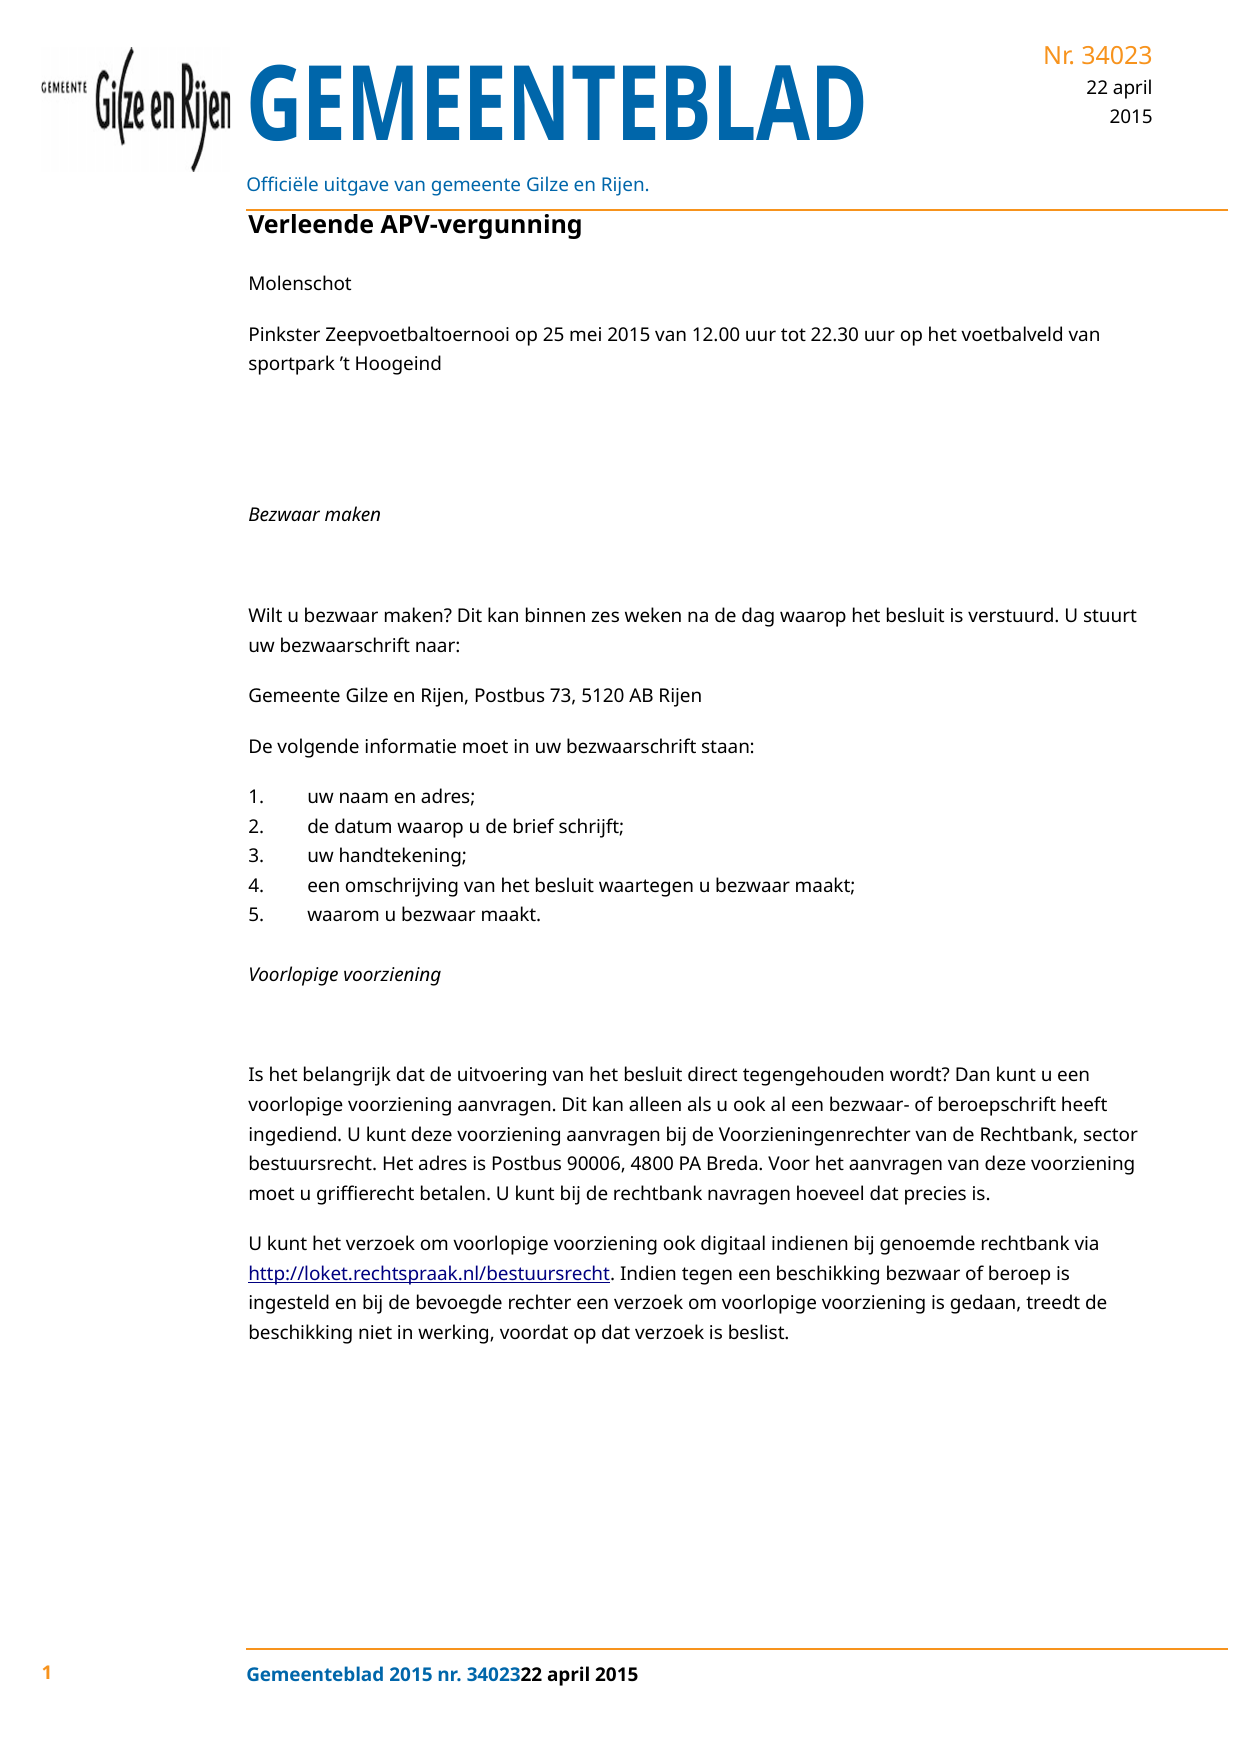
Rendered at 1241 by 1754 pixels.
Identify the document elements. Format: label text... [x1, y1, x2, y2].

text Wilt u bezwaar maken? Dit kan binnen zes weken na de dag waarop het besluit is verstuurd. U stuurt uw bezwaarschrift naar: [248, 602, 1152, 658]
text Bezwaar maken [248, 502, 1152, 527]
text De volgende informatie moet in uw bezwaarschrift staan: [248, 733, 1152, 758]
list uw handtekening; [248, 842, 1152, 868]
list waarom u bezwaar maakt. [248, 902, 1152, 927]
text Pinkster Zeepvoetbaltoernooi op 25 mei 2015 van 12.00 uur tot 22.30 uur op het voetbalveld van sportpark ’t Hoogeind [248, 321, 1152, 376]
picture [41, 47, 231, 172]
text U kunt het verzoek om voorlopige voorziening ook digitaal indienen bij genoemde rechtbank via http://loket.rechtspraak.nl/bestuursrecht. Indien tegen een beschikking bezwaar of beroep is ingesteld en bij de bevoegde rechter een verzoek om voorlopige voorziening is gedaan, treedt de beschikking niet in werking, voordat op dat verzoek is beslist. [248, 1230, 1152, 1345]
text Voorlopige voorziening [248, 961, 1152, 986]
list een omschrijving van het besluit waartegen u bezwaar maakt; [248, 872, 1152, 898]
list uw naam en adres; [248, 783, 1152, 809]
text Gemeente Gilze en Rijen, Postbus 73, 5120 AB Rijen [248, 682, 1152, 708]
list de datum waarop u de brief schrijft; [248, 813, 1152, 838]
text Is het belangrijk dat de uitvoering van het besluit direct tegengehouden wordt? Dan kunt u een voorlopige voorziening aanvragen. Dit kan alleen als u ook al een bezwaar- of beroepschrift heeft ingediend. U kunt deze voorziening aanvragen bij de Voorzieningenrechter van de Rechtbank, sector bestuursrecht. Het adres is Postbus 90006, 4800 PA Breda. Voor het aanvragen van deze voorziening moet u griffierecht betalen. U kunt bij de rechtbank navragen hoeveel dat precies is. [248, 1062, 1152, 1206]
text Molenschot [248, 270, 1152, 296]
text Verleende APV-vergunning [248, 211, 1152, 241]
